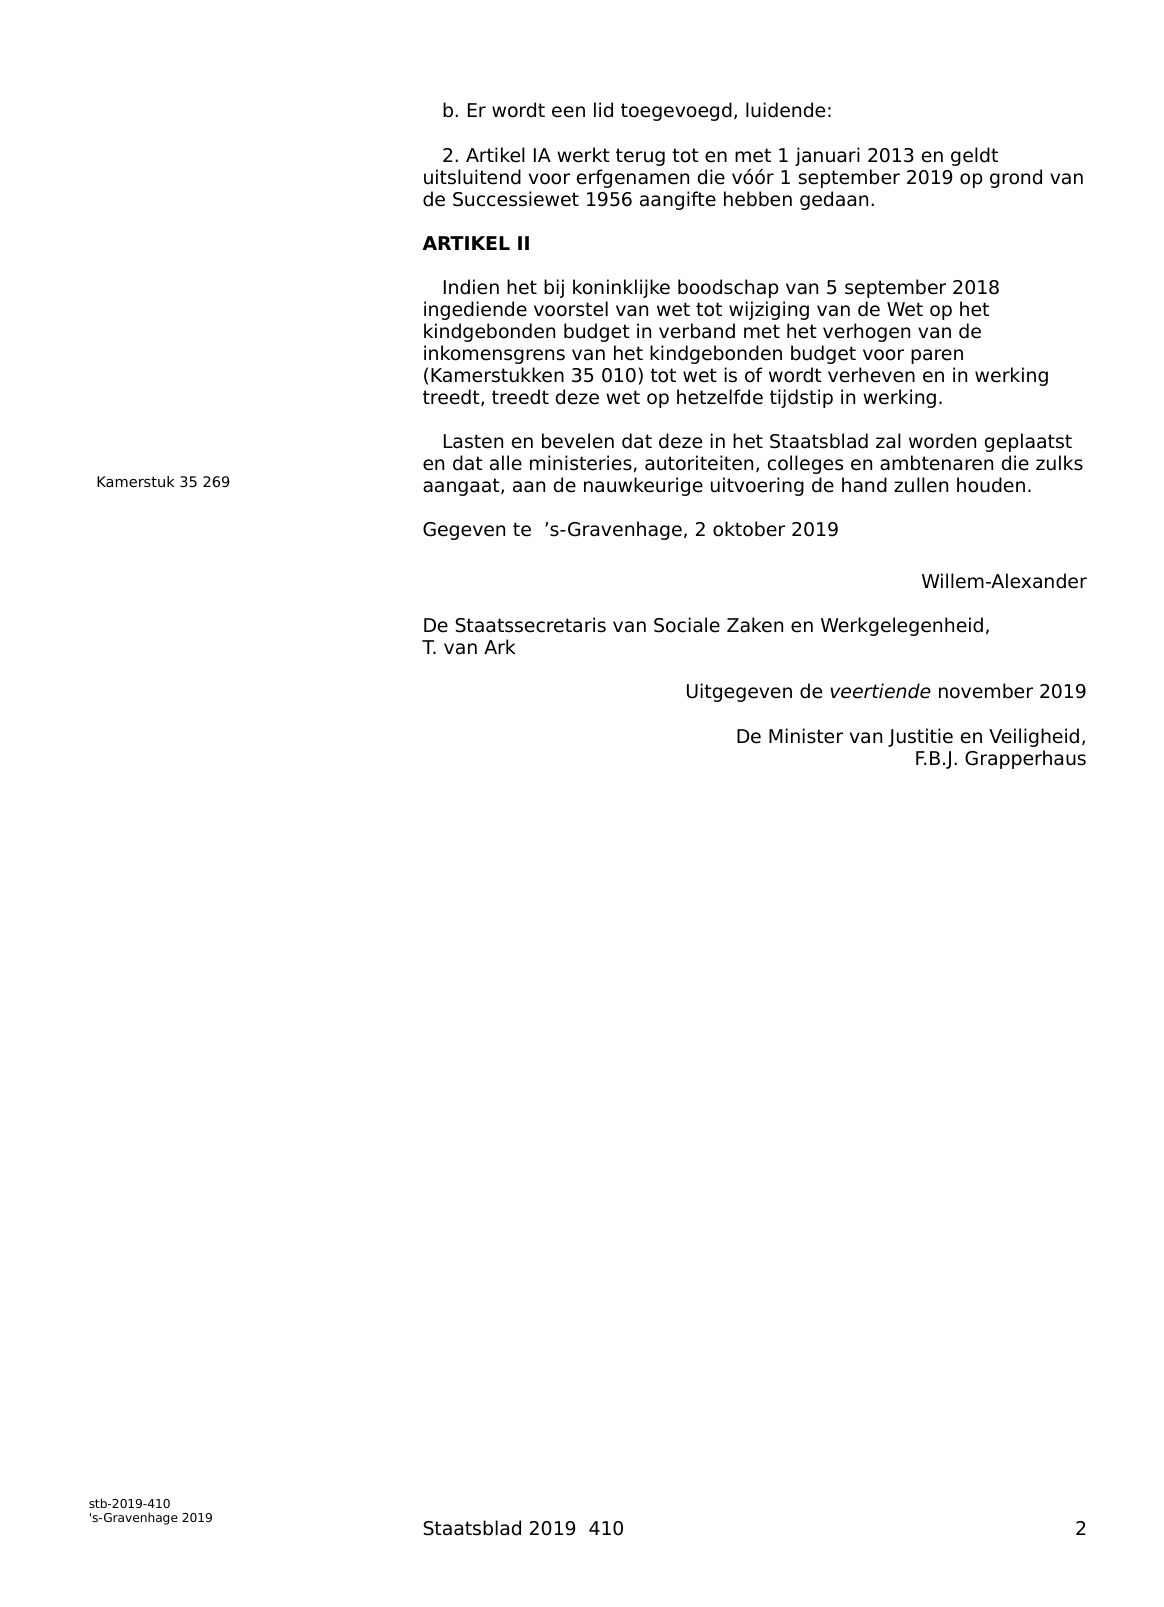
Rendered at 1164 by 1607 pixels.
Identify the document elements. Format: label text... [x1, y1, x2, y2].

text Gegeven te ’s-Gravenhage, 2 oktober 2019 [422, 519, 1087, 541]
subtitle ARTIKEL II [422, 233, 1087, 255]
text 2. Artikel IA werkt terug tot en met 1 januari 2013 en geldt uitsluitend voor erfgenamen die vóór 1 september 2019 op grond van de Successiewet 1956 aangifte hebben gedaan. [422, 144, 1087, 211]
text b. Er wordt een lid toegevoegd, luidende: [422, 100, 1087, 122]
text Lasten en bevelen dat deze in het Staatsblad zal worden geplaatst en dat alle ministeries, autoriteiten, colleges en ambtenaren die zulks aangaat, aan de nauwkeurige uitvoering de hand zullen houden. [422, 431, 1087, 497]
text Kamerstuk 35 269 [77, 474, 396, 491]
text stb-2019-410 [88, 1497, 323, 1511]
text Indien het bij koninklijke boodschap van 5 september 2018 ingediende voorstel van wet tot wijziging van de Wet op het kindgebonden budget in verband met het verhogen van de inkomensgrens van het kindgebonden budget voor paren (Kamerstukken 35 010) tot wet is of wordt verheven en in werking treedt, treedt deze wet op hetzelfde tijdstip in werking. [422, 277, 1087, 409]
text Willem-Alexander [422, 571, 1087, 593]
text Uitgegeven de veertiende november 2019 [422, 681, 1087, 703]
text De Staatssecretaris van Sociale Zaken en Werkgelegenheid, T. van Ark [422, 615, 1087, 659]
text 's-Gravenhage 2019 [88, 1511, 323, 1525]
text De Minister van Justitie en Veiligheid, F.B.J. Grapperhaus [422, 726, 1087, 769]
